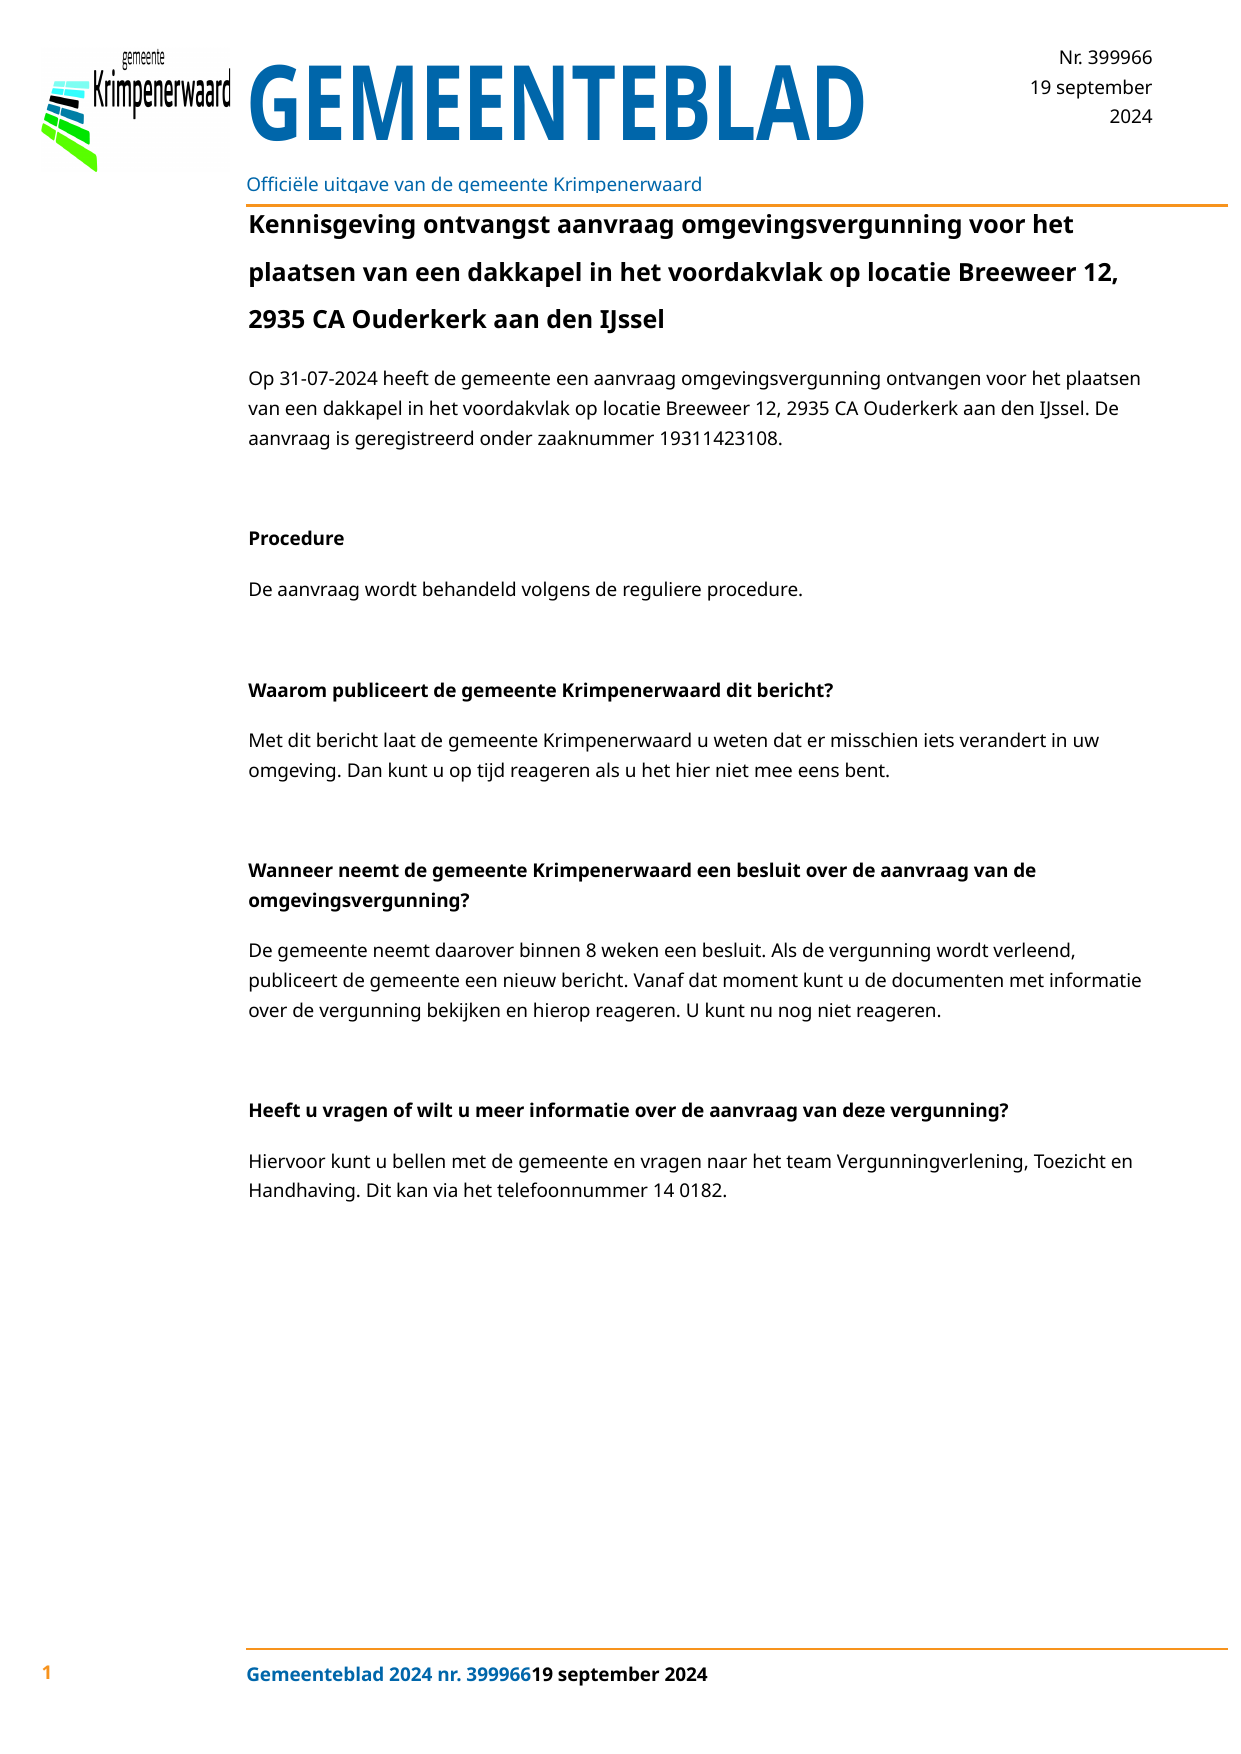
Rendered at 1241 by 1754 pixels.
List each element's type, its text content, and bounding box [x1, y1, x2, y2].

text Kennisgeving ontvangst aanvraag omgevingsvergunning voor het plaatsen van een dakkapel in het voordakvlak op locatie Breeweer 12, 2935 CA Ouderkerk aan den IJssel [248, 207, 1152, 336]
text De aanvraag wordt behandeld volgens de reguliere procedure. [248, 576, 1152, 602]
text Wanneer neemt de gemeente Krimpenerwaard een besluit over de aanvraag van de omgevingsvergunning? [248, 858, 1152, 913]
text Heeft u vragen of wilt u meer informatie over de aanvraag van deze vergunning? [248, 1098, 1152, 1123]
text Waarom publiceert de gemeente Krimpenerwaard dit bericht? [248, 677, 1152, 702]
text Procedure [248, 526, 1152, 551]
text Met dit bericht laat de gemeente Krimpenerwaard u weten dat er misschien iets verandert in uw omgeving. Dan kunt u op tijd reageren als u het hier niet mee eens bent. [248, 727, 1152, 782]
picture [41, 47, 231, 172]
text Hiervoor kunt u bellen met de gemeente en vragen naar het team Vergunningverlening, Toezicht en Handhaving. Dit kan via het telefoonnummer 14 0182. [248, 1148, 1152, 1203]
text De gemeente neemt daarover binnen 8 weken een besluit. Als de vergunning wordt verleend, publiceert de gemeente een nieuw bericht. Vanaf dat moment kunt u de documenten met informatie over de vergunning bekijken en hierop reageren. U kunt nu nog niet reageren. [248, 938, 1152, 1022]
text Op 31-07-2024 heeft de gemeente een aanvraag omgevingsvergunning ontvangen voor het plaatsen van een dakkapel in het voordakvlak op locatie Breeweer 12, 2935 CA Ouderkerk aan den IJssel. De aanvraag is geregistreerd onder zaaknummer 19311423108. [248, 366, 1152, 450]
